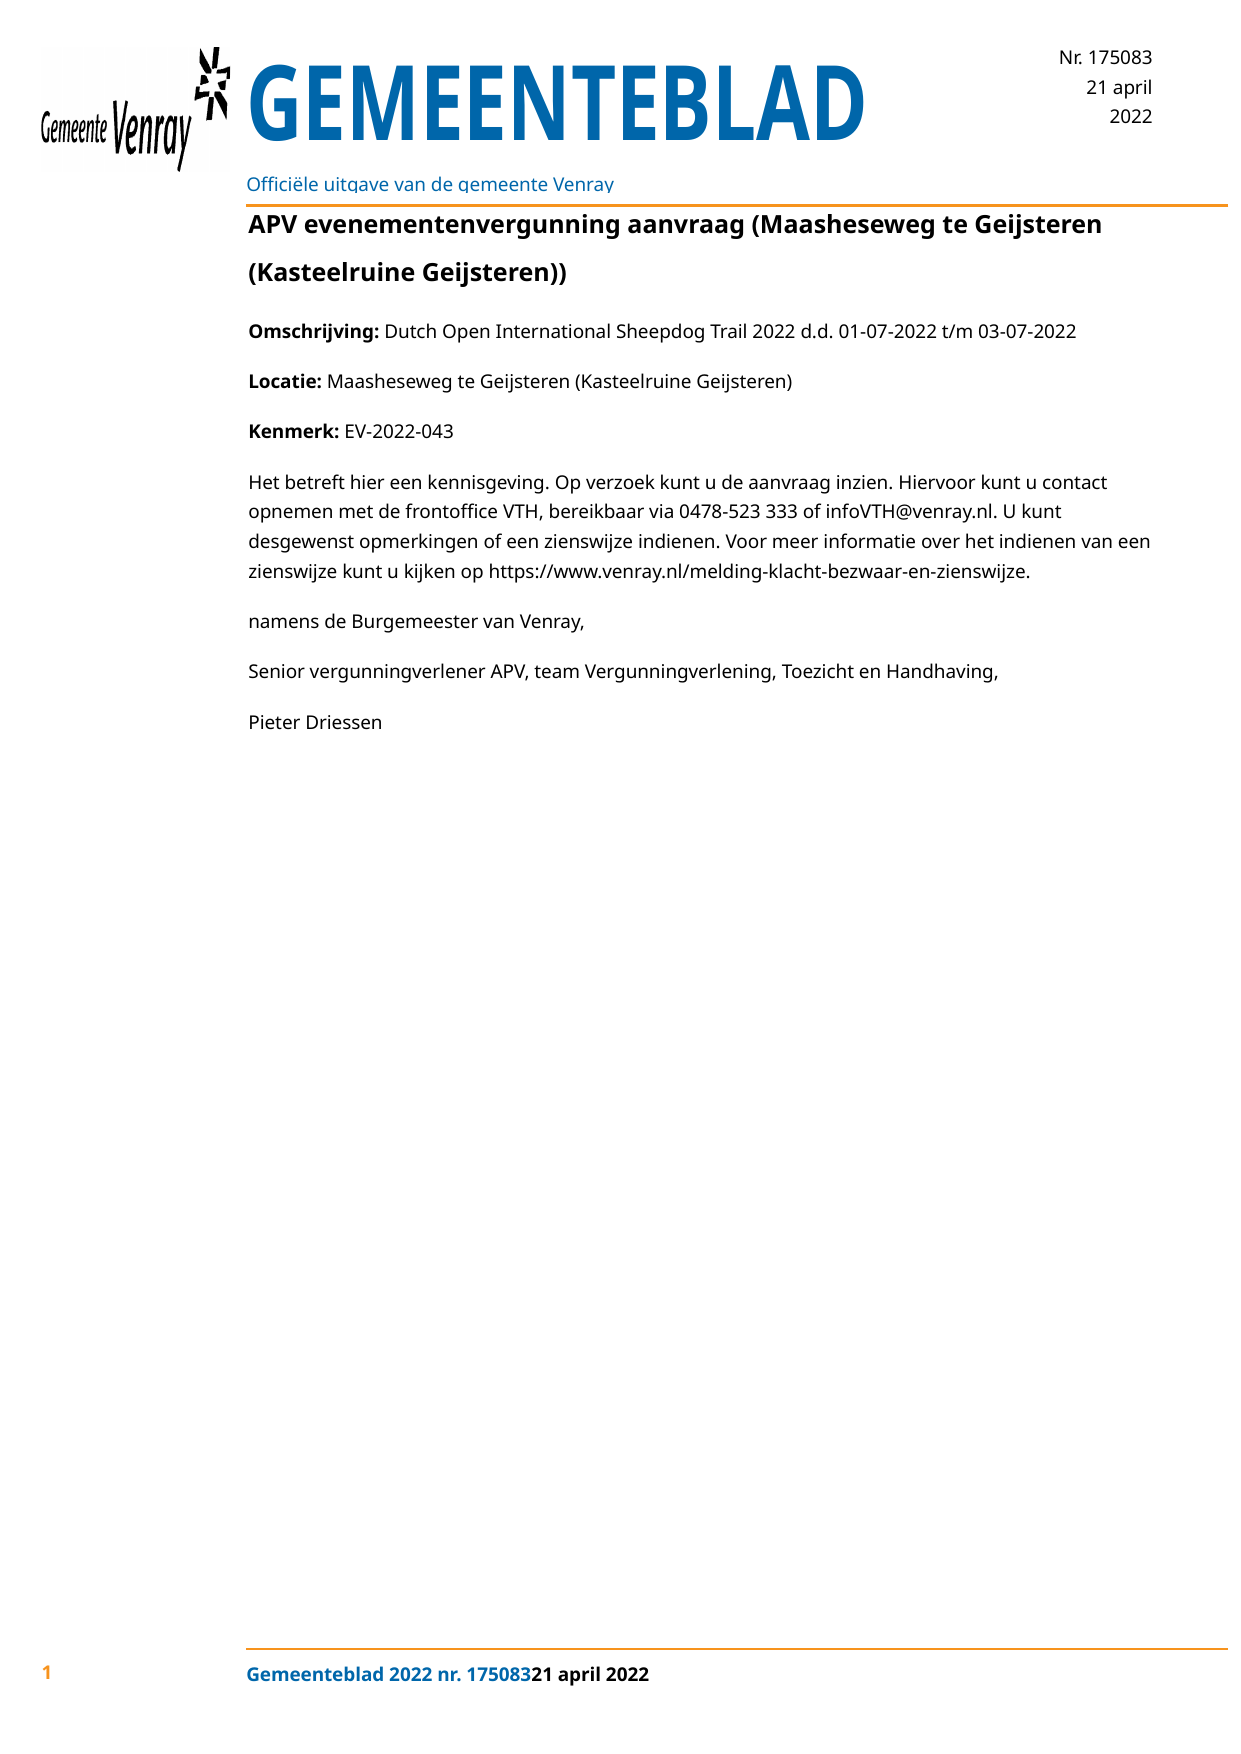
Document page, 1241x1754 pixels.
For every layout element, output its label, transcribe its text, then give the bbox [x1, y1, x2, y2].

picture [41, 47, 231, 172]
text Senior vergunningverlener APV, team Vergunningverlening, Toezicht en Handhaving, [248, 659, 1152, 684]
text Locatie: Maasheseweg te Geijsteren (Kasteelruine Geijsteren) [248, 368, 1152, 394]
text Kenmerk: EV-2022-043 [248, 419, 1152, 444]
text Het betreft hier een kennisgeving. Op verzoek kunt u de aanvraag inzien. Hiervoor kunt u contact opnemen met de frontoffice VTH, bereikbaar via 0478-523 333 of infoVTH@venray.nl. U kunt desgewenst opmerkingen of een zienswijze indienen. Voor meer informatie over het indienen van een zienswijze kunt u kijken op https://www.venray.nl/melding-klacht-bezwaar-en-zienswijze. [248, 469, 1152, 584]
text Pieter Driessen [248, 709, 1152, 735]
text namens de Burgemeester van Venray, [248, 608, 1152, 634]
text Omschrijving: Dutch Open International Sheepdog Trail 2022 d.d. 01-07-2022 t/m 03-07-2022 [248, 318, 1152, 344]
text APV evenementenvergunning aanvraag (Maasheseweg te Geijsteren (Kasteelruine Geijsteren)) [248, 207, 1152, 288]
